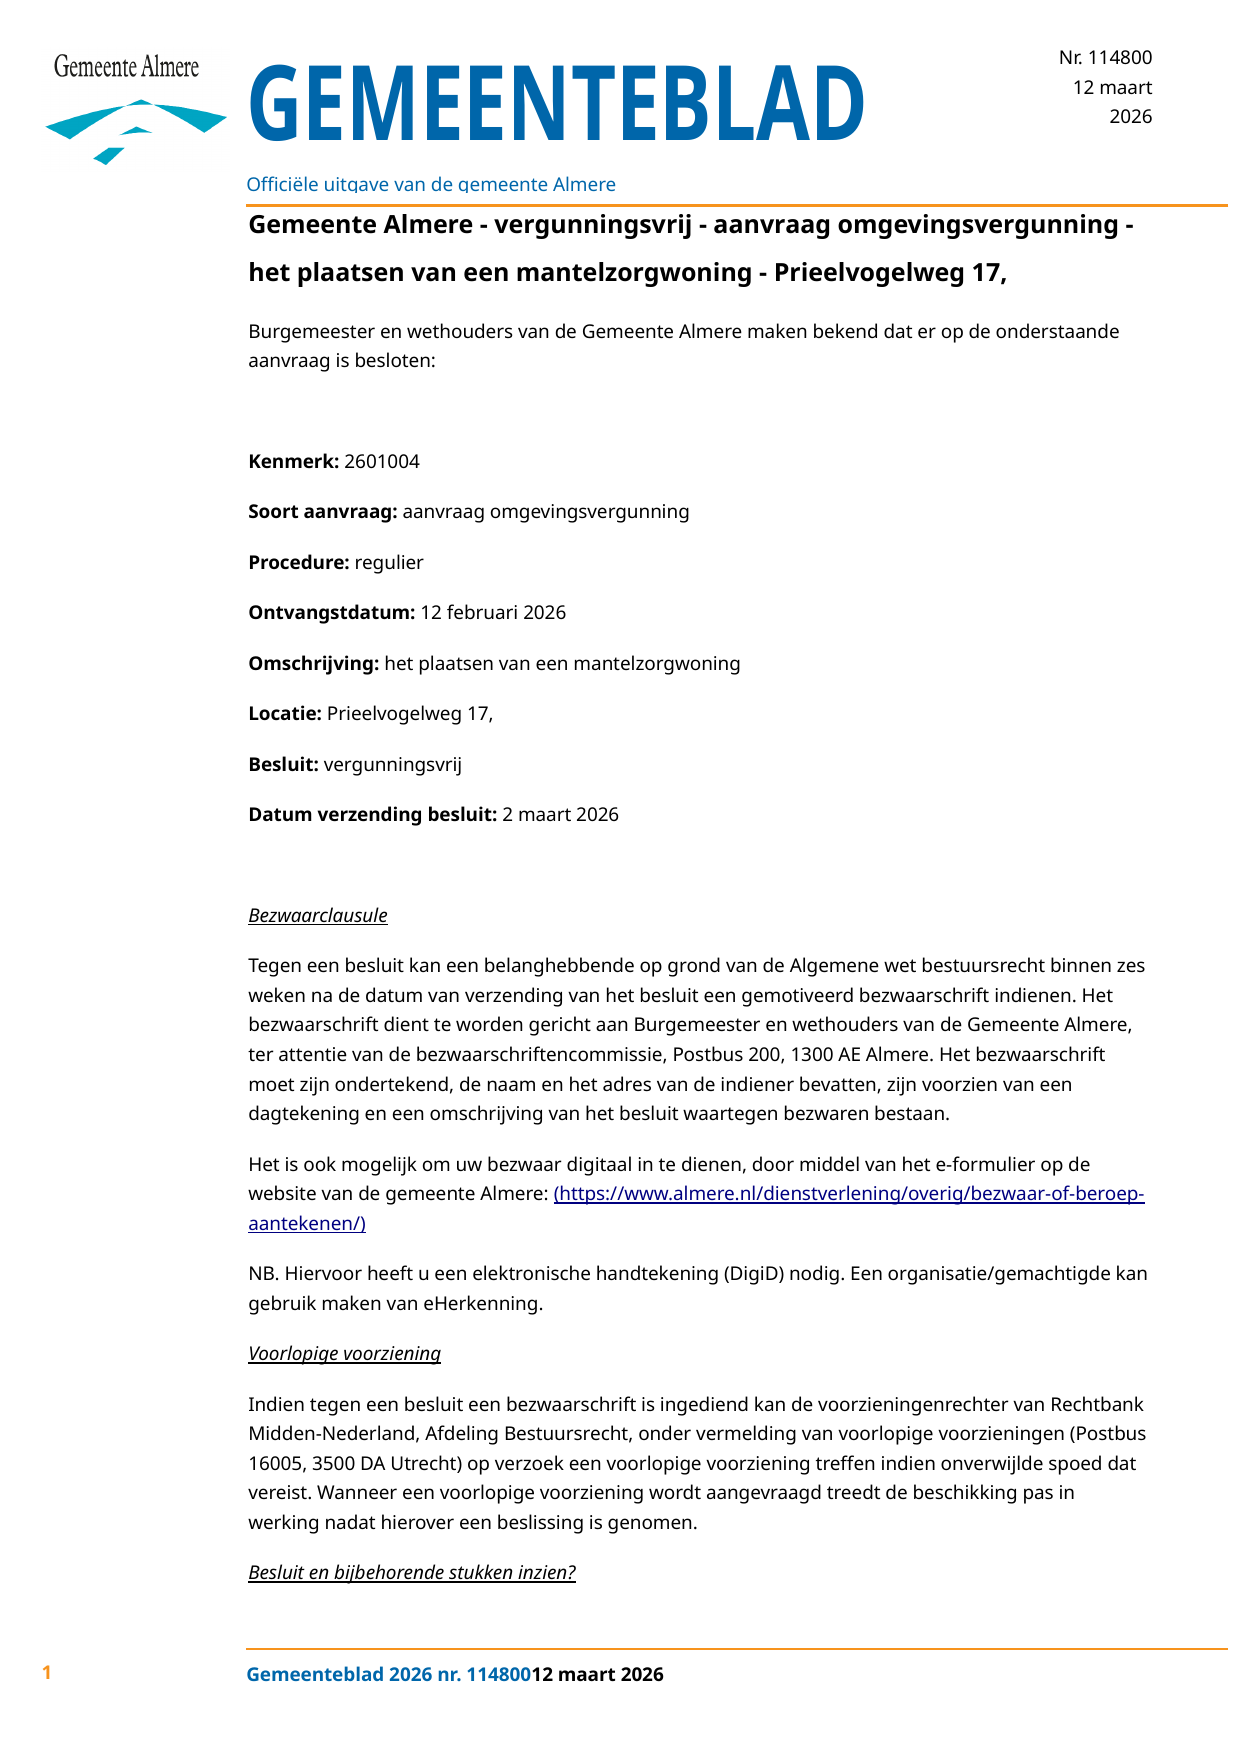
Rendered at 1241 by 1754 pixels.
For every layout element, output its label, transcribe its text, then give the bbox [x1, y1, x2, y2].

text Datum verzending besluit: 2 maart 2026 [248, 801, 1152, 827]
text Bezwaarclausule [248, 902, 1152, 928]
text Tegen een besluit kan een belanghebbende op grond van de Algemene wet bestuursrecht binnen zes weken na de datum van verzending van het besluit een gemotiveerd bezwaarschrift indienen. Het bezwaarschrift dient te worden gericht aan Burgemeester en wethouders van de Gemeente Almere, ter attentie van de bezwaarschriftencommissie, Postbus 200, 1300 AE Almere. Het bezwaarschrift moet zijn ondertekend, de naam en het adres van de indiener bevatten, zijn voorzien van een dagtekening en een omschrijving van het besluit waartegen bezwaren bestaan. [248, 952, 1152, 1126]
text Ontvangstdatum: 12 februari 2026 [248, 599, 1152, 625]
text Procedure: regulier [248, 549, 1152, 575]
picture [41, 47, 231, 172]
text Gemeente Almere - vergunningsvrij - aanvraag omgevingsvergunning - het plaatsen van een mantelzorgwoning - Prieelvogelweg 17, [248, 207, 1152, 288]
text Besluit en bijbehorende stukken inzien? [248, 1559, 1152, 1585]
text Soort aanvraag: aanvraag omgevingsvergunning [248, 499, 1152, 524]
text Het is ook mogelijk om uw bezwaar digitaal in te dienen, door middel van het e-formulier op de website van de gemeente Almere: (https://www.almere.nl/dienstverlening/overig/bezwaar-of-beroep-aantekenen/) [248, 1151, 1152, 1236]
text Burgemeester en wethouders van de Gemeente Almere maken bekend dat er op de onderstaande aanvraag is besloten: [248, 318, 1152, 373]
text Locatie: Prieelvogelweg 17, [248, 700, 1152, 726]
text Voorlopige voorziening [248, 1340, 1152, 1366]
text Omschrijving: het plaatsen van een mantelzorgwoning [248, 650, 1152, 676]
text Kenmerk: 2601004 [248, 448, 1152, 474]
text Besluit: vergunningsvrij [248, 751, 1152, 777]
text NB. Hiervoor heeft u een elektronische handtekening (DigiD) nodig. Een organisatie/gemachtigde kan gebruik maken van eHerkenning. [248, 1260, 1152, 1316]
text Indien tegen een besluit een bezwaarschrift is ingediend kan de voorzieningenrechter van Rechtbank Midden-Nederland, Afdeling Bestuursrecht, onder vermelding van voorlopige voorzieningen (Postbus 16005, 3500 DA Utrecht) op verzoek een voorlopige voorziening treffen indien onverwijlde spoed dat vereist. Wanneer een voorlopige voorziening wordt aangevraagd treedt de beschikking pas in werking nadat hierover een beslissing is genomen. [248, 1391, 1152, 1535]
